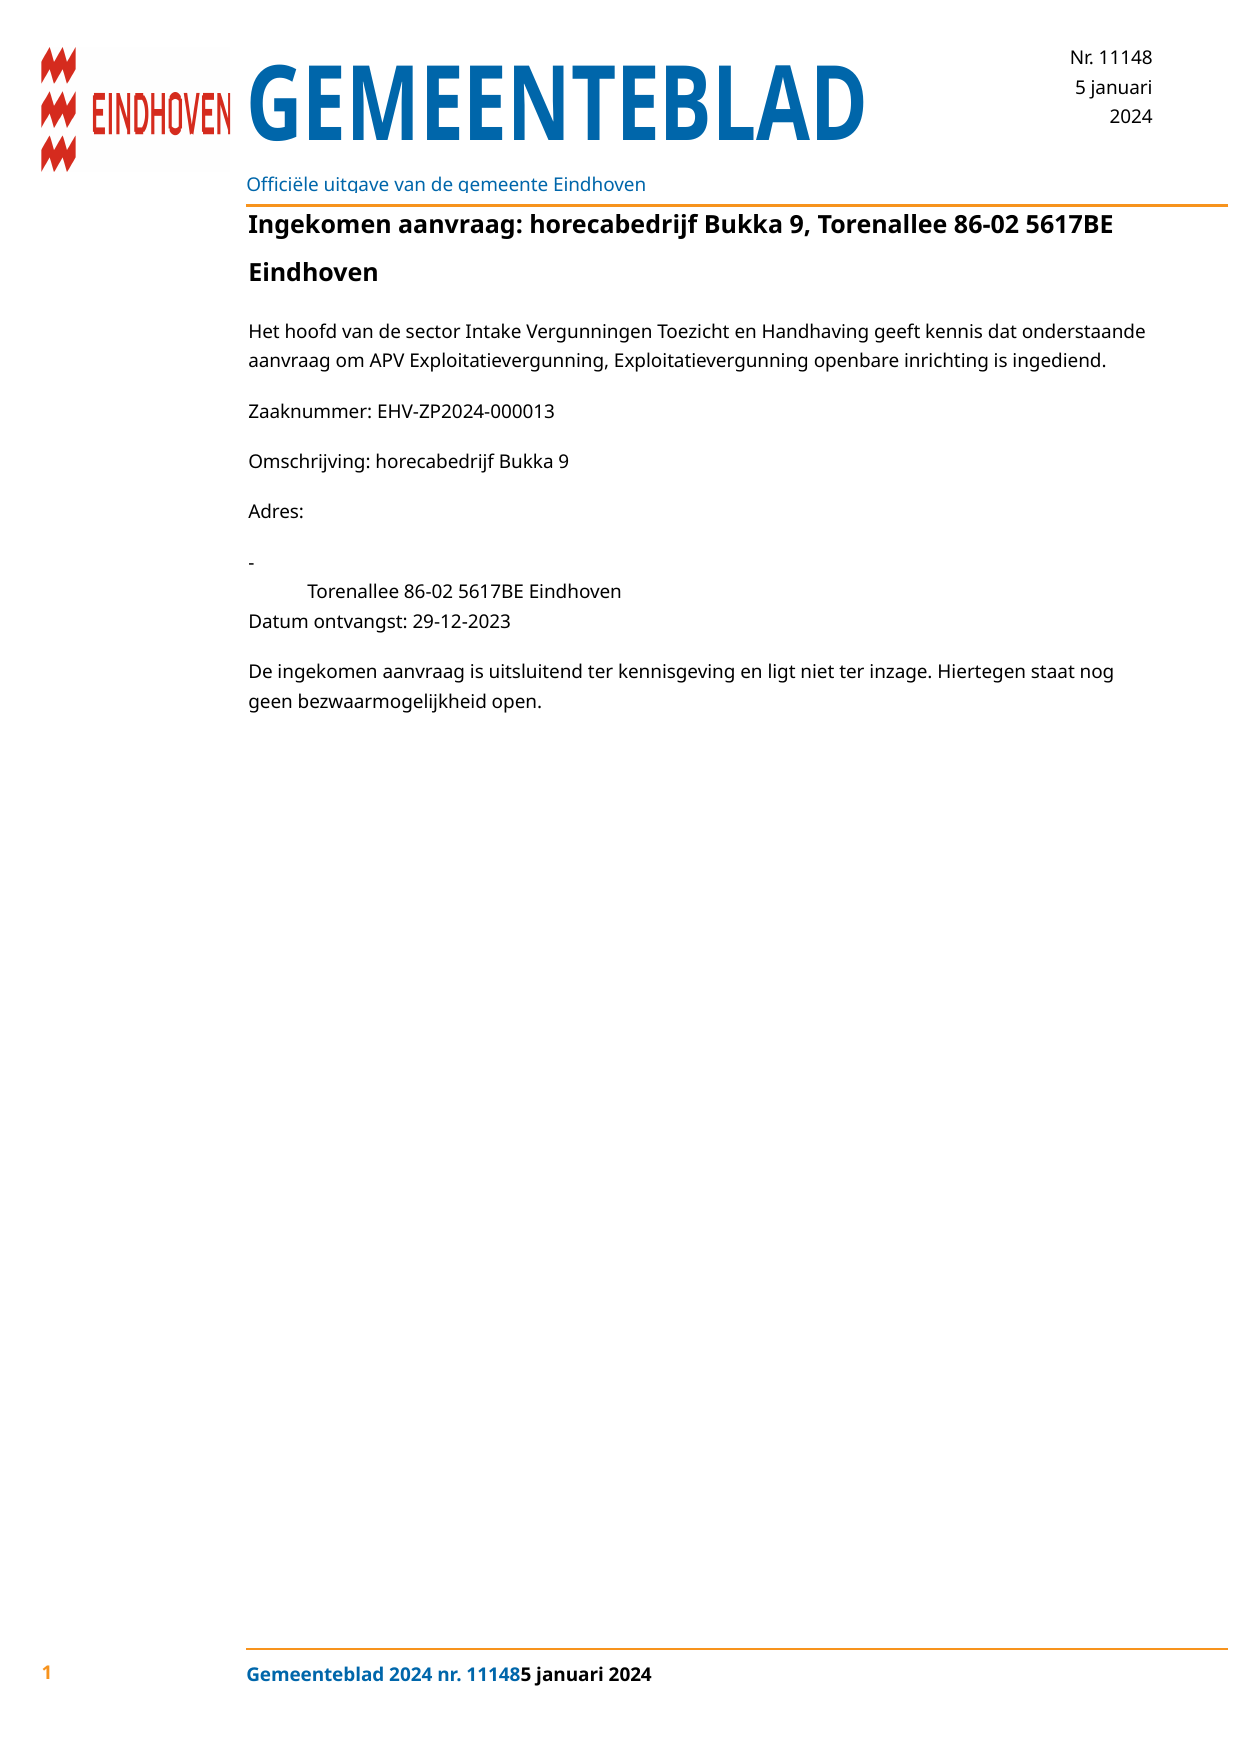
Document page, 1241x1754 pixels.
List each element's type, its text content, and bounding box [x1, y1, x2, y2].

text Het hoofd van de sector Intake Vergunningen Toezicht en Handhaving geeft kennis dat onderstaande aanvraag om APV Exploitatievergunning, Exploitatievergunning openbare inrichting is ingediend. [248, 318, 1152, 373]
text Omschrijving: horecabedrijf Bukka 9 [248, 448, 1152, 474]
text De ingekomen aanvraag is uitsluitend ter kennisgeving en ligt niet ter inzage. Hiertegen staat nog geen bezwaarmogelijkheid open. [248, 659, 1152, 714]
picture [41, 47, 231, 172]
text Zaaknummer: EHV-ZP2024-000013 [248, 398, 1152, 424]
text Adres: [248, 499, 1152, 524]
text Datum ontvangst: 29-12-2023 [248, 608, 1152, 634]
list Torenallee 86-02 5617BE Eindhoven [248, 579, 1152, 604]
text Ingekomen aanvraag: horecabedrijf Bukka 9, Torenallee 86-02 5617BE Eindhoven [248, 207, 1152, 288]
